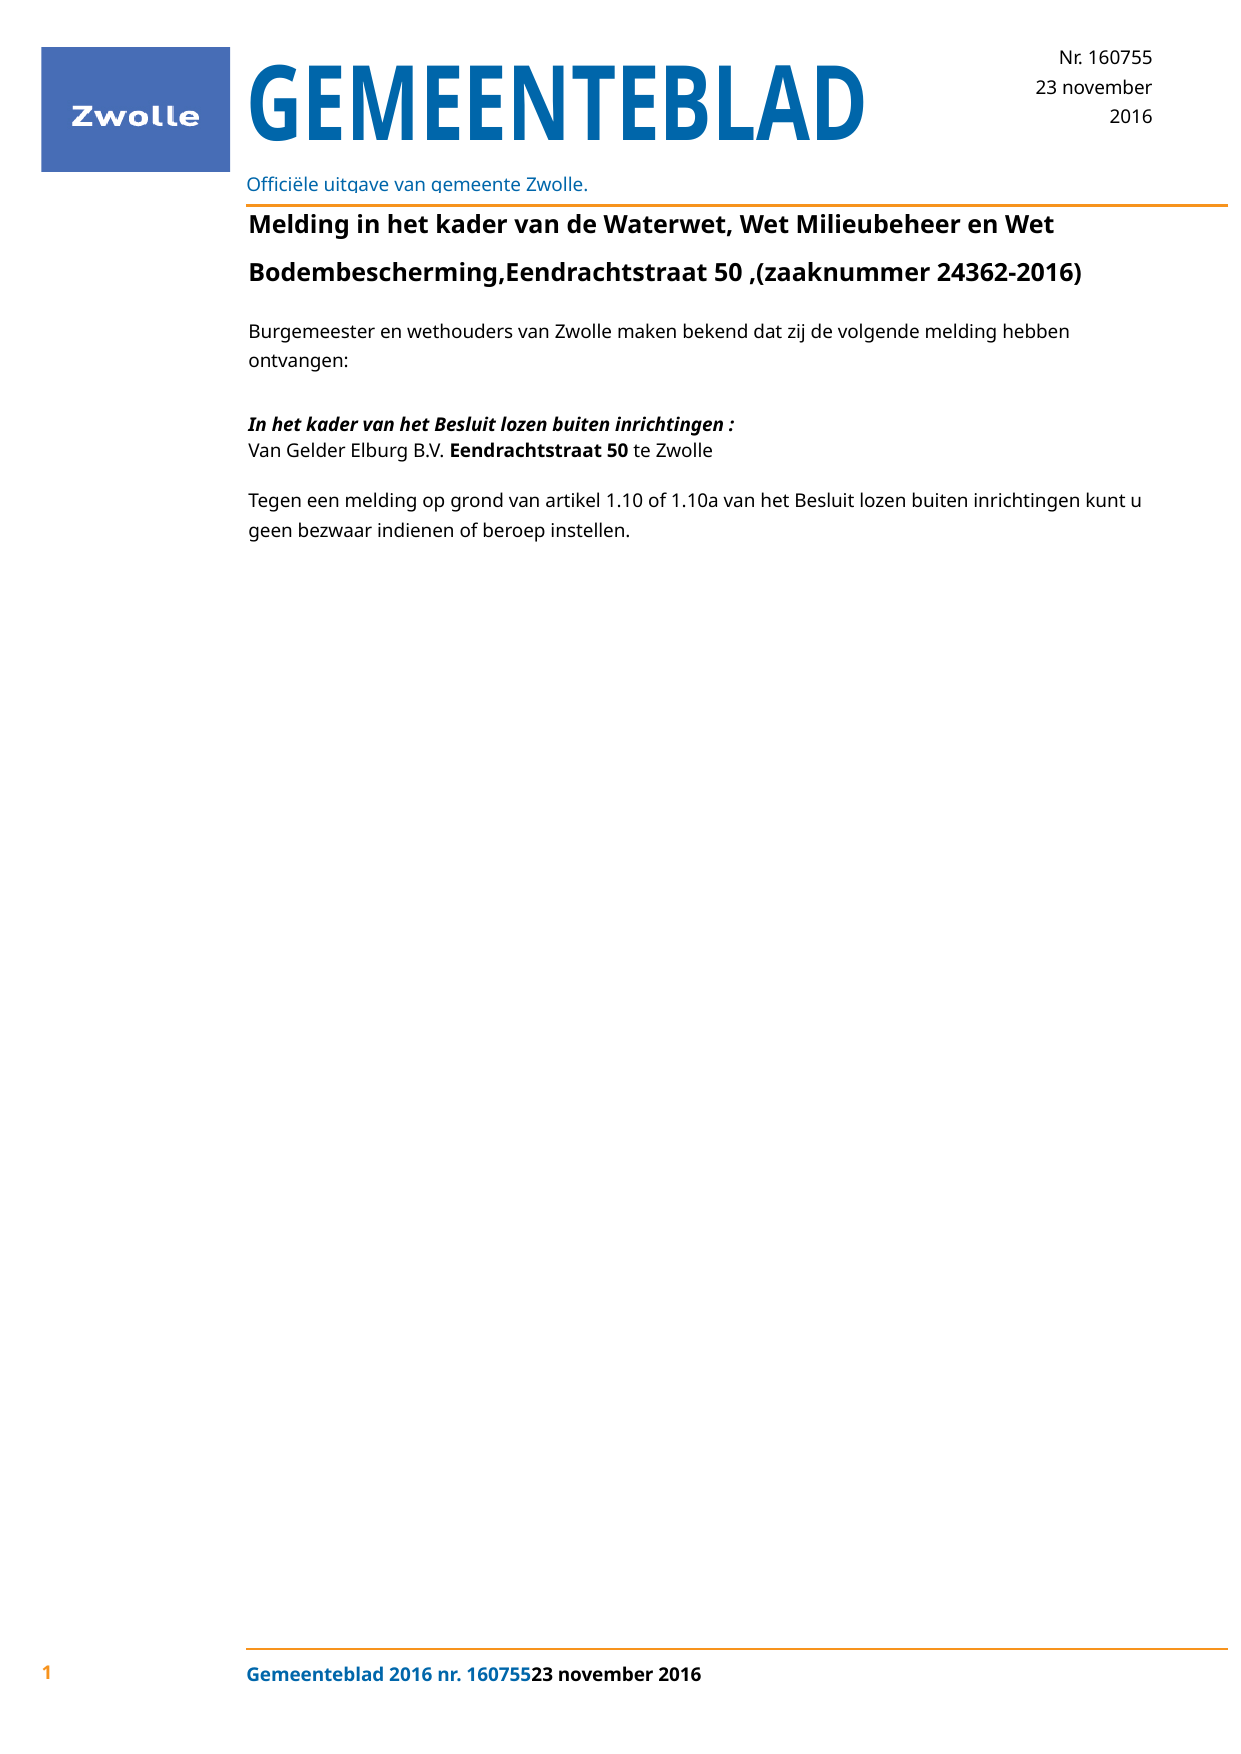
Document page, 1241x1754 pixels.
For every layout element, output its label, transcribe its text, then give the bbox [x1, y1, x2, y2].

picture [41, 47, 231, 172]
text Tegen een melding op grond van artikel 1.10 of 1.10a van het Besluit lozen buiten inrichtingen kunt u geen bezwaar indienen of beroep instellen. [248, 488, 1152, 543]
text Melding in het kader van de Waterwet, Wet Milieubeheer en Wet Bodembescherming,Eendrachtstraat 50 ,(zaaknummer 24362-2016) [248, 207, 1152, 288]
text Burgemeester en wethouders van Zwolle maken bekend dat zij de volgende melding hebben ontvangen: [248, 318, 1152, 373]
text In het kader van het Besluit lozen buiten inrichtingen : [248, 411, 1152, 437]
text Van Gelder Elburg B.V. Eendrachtstraat 50 te Zwolle [248, 437, 1152, 463]
